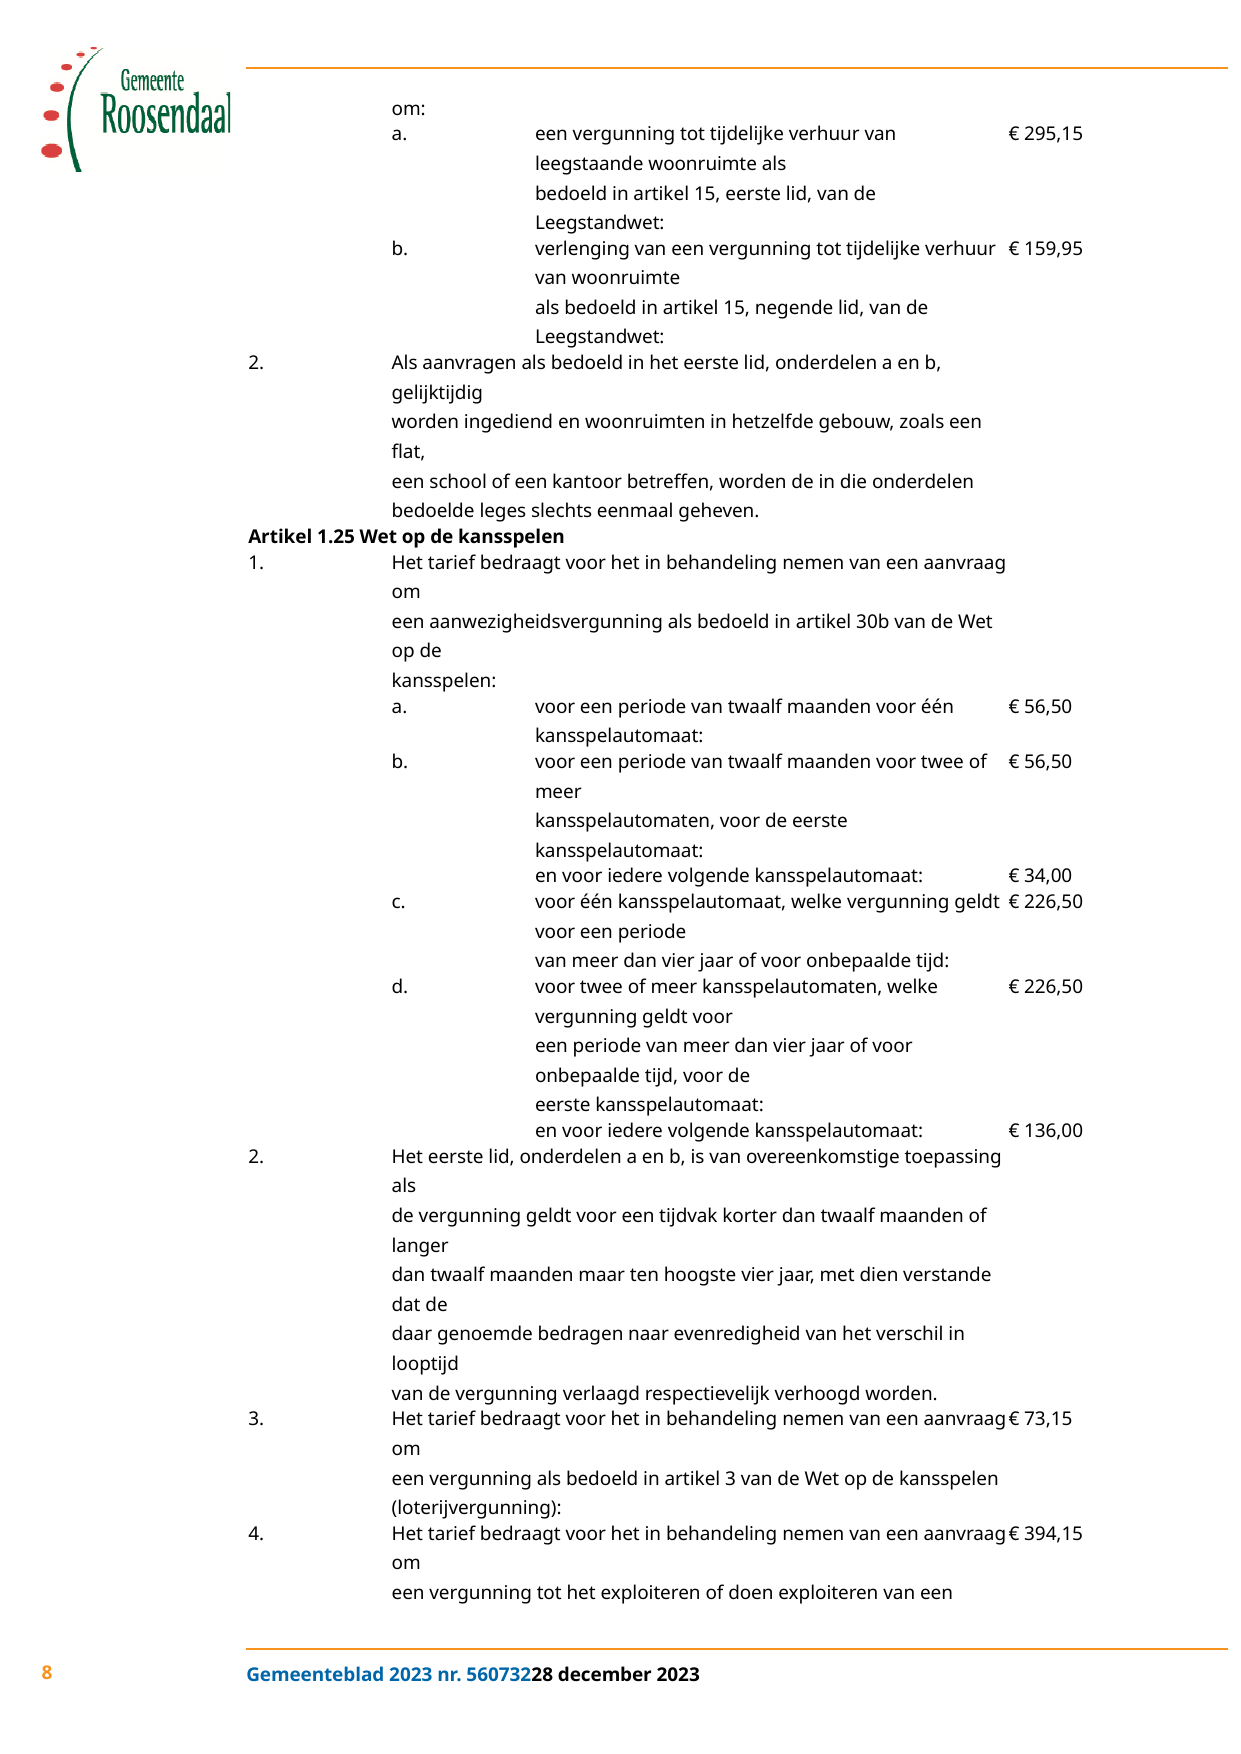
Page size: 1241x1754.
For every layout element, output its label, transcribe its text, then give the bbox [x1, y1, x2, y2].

table_cell b. [391, 235, 535, 349]
table_cell 4. [248, 1520, 391, 1605]
picture [41, 47, 231, 172]
table_cell Het tarief bedraagt voor het in behandeling nemen van een aanvraag om een aanwezigheidsvergunning als bedoeld in artikel 30b van de Wet op de kansspelen: [391, 549, 1008, 693]
table_cell [248, 889, 391, 973]
table_cell voor één kansspelautomaat, welke vergunning geldt voor een periode van meer dan vier jaar of voor onbepaalde tijd: [535, 889, 1008, 973]
table_cell 2. [248, 1143, 391, 1406]
table_cell [1008, 1143, 1152, 1406]
table_cell € 226,50 [1008, 889, 1152, 973]
table_cell [248, 863, 391, 888]
table_cell 2. [248, 350, 391, 523]
table_cell [248, 95, 391, 121]
table_cell [391, 1118, 535, 1143]
table_cell € 73,15 [1008, 1406, 1152, 1520]
table_cell en voor iedere volgende kansspelautomaat: [535, 863, 1008, 888]
table_cell a. [391, 121, 535, 235]
table_cell voor een periode van twaalf maanden voor twee of meer kansspelautomaten, voor de eerste kansspelautomaat: [535, 748, 1008, 863]
table_cell € 394,15 [1008, 1520, 1152, 1605]
table_cell c. [391, 889, 535, 973]
table_cell [248, 973, 391, 1117]
table_cell [248, 1118, 391, 1143]
table_cell Artikel 1.25 Wet op de kansspelen [248, 523, 1008, 549]
table_cell 3. [248, 1406, 391, 1520]
table_cell om: [391, 95, 1008, 121]
table_cell € 226,50 [1008, 973, 1152, 1117]
table_cell [391, 863, 535, 888]
table_cell [248, 748, 391, 863]
table_cell Als aanvragen als bedoeld in het eerste lid, onderdelen a en b, gelijktijdig worden ingediend en woonruimten in hetzelfde gebouw, zoals een flat, een school of een kantoor betreffen, worden de in die onderdelen bedoelde leges slechts eenmaal geheven. [391, 350, 1008, 523]
table_cell [248, 235, 391, 349]
table_cell b. [391, 748, 535, 863]
table_cell voor twee of meer kansspelautomaten, welke vergunning geldt voor een periode van meer dan vier jaar of voor onbepaalde tijd, voor de eerste kansspelautomaat: [535, 973, 1008, 1117]
table_cell [1008, 549, 1152, 693]
table_cell a. [391, 693, 535, 748]
table_cell Het tarief bedraagt voor het in behandeling nemen van een aanvraag om een vergunning als bedoeld in artikel 3 van de Wet op de kansspelen (loterijvergunning): [391, 1406, 1008, 1520]
table_cell € 56,50 [1008, 748, 1152, 863]
table_cell [1008, 523, 1152, 549]
table_cell € 56,50 [1008, 693, 1152, 748]
table_cell [248, 693, 391, 748]
table_cell [248, 121, 391, 235]
table_cell € 34,00 [1008, 863, 1152, 888]
table_cell en voor iedere volgende kansspelautomaat: [535, 1118, 1008, 1143]
table_cell € 295,15 [1008, 121, 1152, 235]
table_cell een vergunning tot tijdelijke verhuur van leegstaande woonruimte als bedoeld in artikel 15, eerste lid, van de Leegstandwet: [535, 121, 1008, 235]
table_cell 1. [248, 549, 391, 693]
table_cell voor een periode van twaalf maanden voor één kansspelautomaat: [535, 693, 1008, 748]
table_cell d. [391, 973, 535, 1117]
table_cell verlenging van een vergunning tot tijdelijke verhuur van woonruimte als bedoeld in artikel 15, negende lid, van de Leegstandwet: [535, 235, 1008, 349]
table_cell € 136,00 [1008, 1118, 1152, 1143]
table_cell [1008, 95, 1152, 121]
table_cell Het eerste lid, onderdelen a en b, is van overeenkomstige toepassing als de vergunning geldt voor een tijdvak korter dan twaalf maanden of langer dan twaalf maanden maar ten hoogste vier jaar, met dien verstande dat de daar genoemde bedragen naar evenredigheid van het verschil in looptijd van de vergunning verlaagd respectievelijk verhoogd worden. [391, 1143, 1008, 1406]
table_cell [1008, 350, 1152, 523]
table_cell Het tarief bedraagt voor het in behandeling nemen van een aanvraag om een vergunning tot het exploiteren of doen exploiteren van een [391, 1520, 1008, 1605]
table_cell € 159,95 [1008, 235, 1152, 349]
